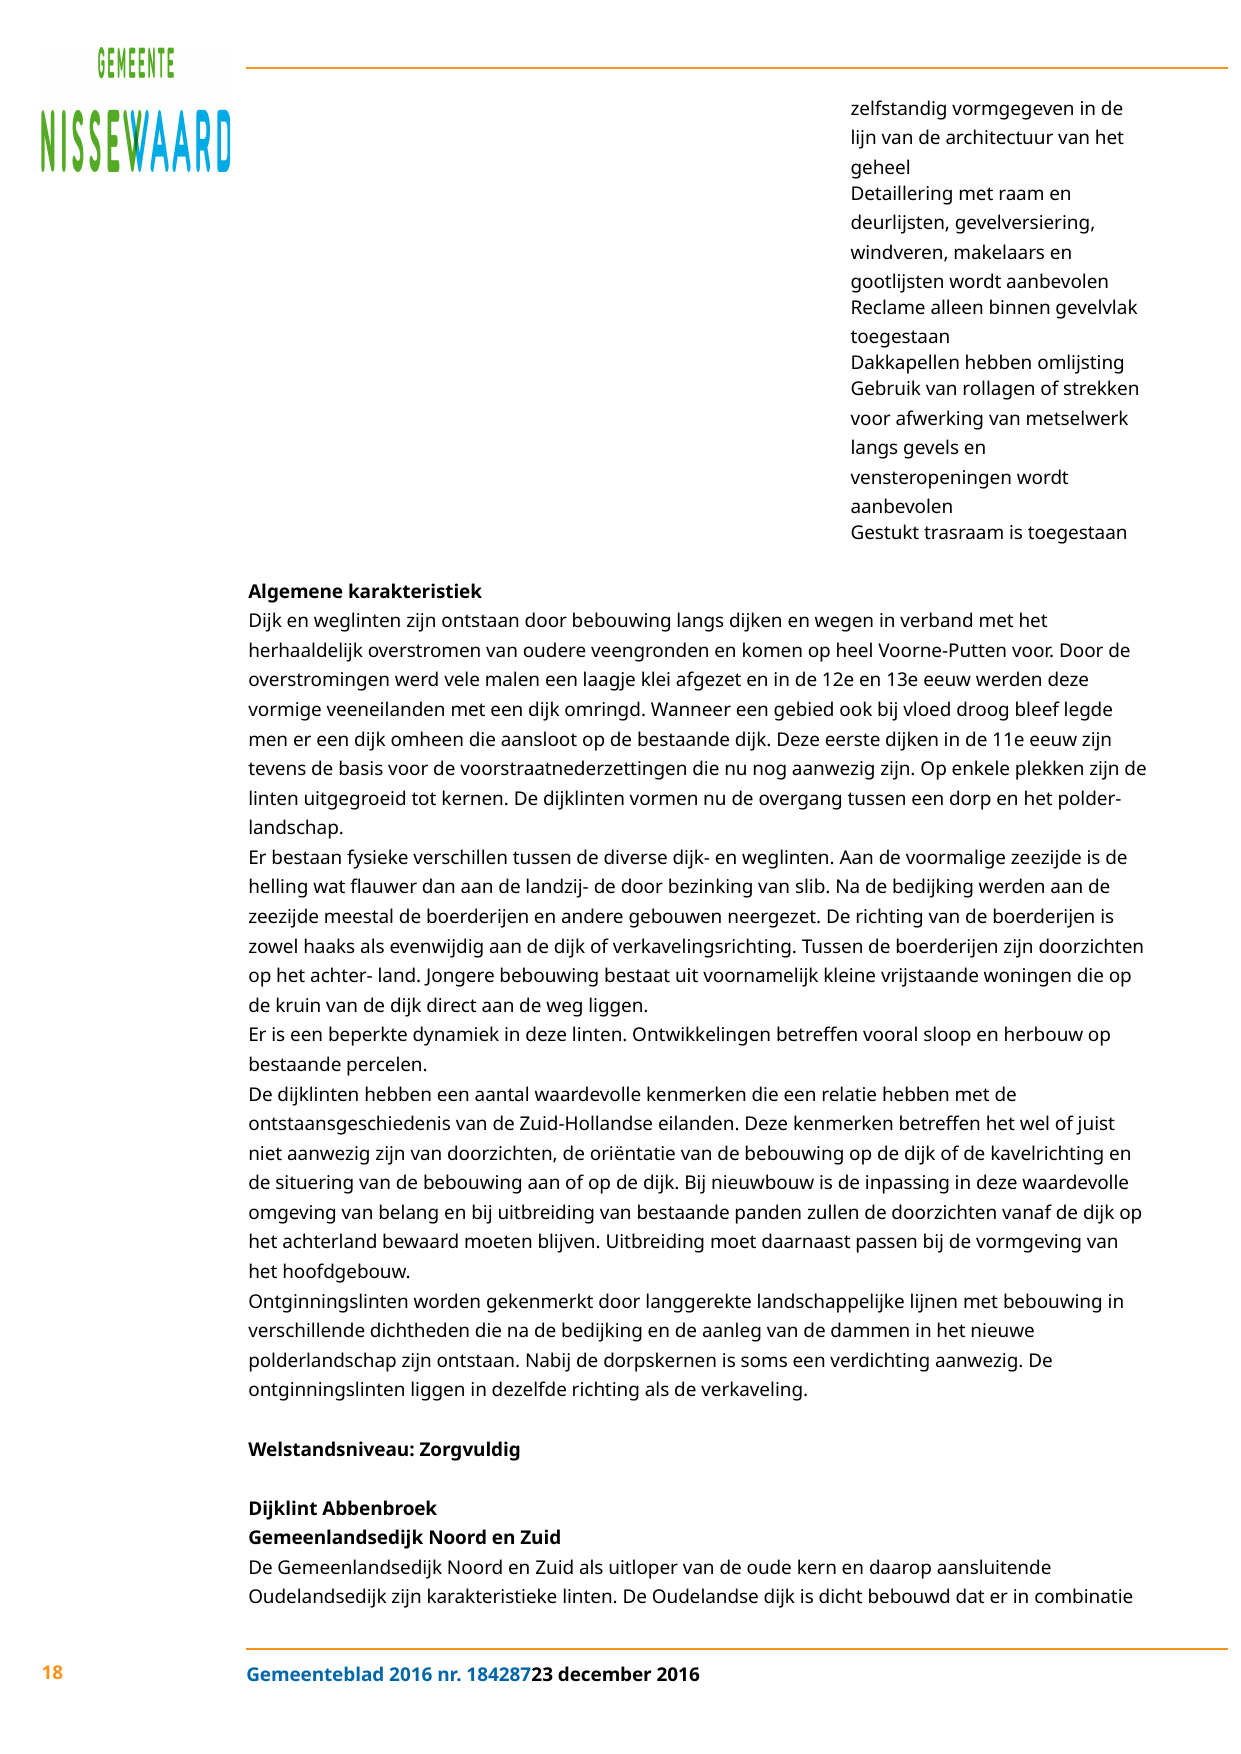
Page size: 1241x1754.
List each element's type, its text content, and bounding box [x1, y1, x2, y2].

text Er is een beperkte dynamiek in deze linten. Ontwikkelingen betreffen vooral sloop en herbouw op bestaande percelen. [248, 1022, 1152, 1077]
picture [201, 122, 206, 138]
table_cell Gebruik van rollagen of strekken voor afwerking van metselwerk langs gevels en vensteropeningen wordt aanbevolen [850, 375, 1152, 519]
table_cell [549, 375, 850, 519]
table_cell Dakkapellen hebben omlijsting [850, 350, 1152, 375]
table_cell [248, 294, 549, 349]
table_cell [549, 180, 850, 294]
picture [176, 157, 187, 172]
picture [41, 47, 231, 172]
table_cell [248, 375, 549, 519]
table_cell [248, 519, 549, 545]
text Welstandsniveau: Zorgvuldig [248, 1436, 1152, 1461]
table_cell [549, 350, 850, 375]
text De dijklinten hebben een aantal waardevolle kenmerken die een relatie hebben met de ontstaansgeschiedenis van de Zuid-Hollandse eilanden. Deze kenmerken betreffen het wel of juist niet aanwezig zijn van doorzichten, de oriëntatie van de bebouwing op de dijk of de kavelrichting en de situering van de bebouwing aan of op de dijk. Bij nieuwbouw is de inpassing in deze waardevolle omgeving van belang en bij uitbreiding van bestaande panden zullen de doorzichten vanaf de dijk op het achterland bewaard moeten blijven. Uitbreiding moet daarnaast passen bij de vormgeving van het hoofdgebouw. [248, 1081, 1152, 1284]
table_cell [248, 180, 549, 294]
picture [154, 157, 165, 172]
table_cell Detaillering met raam en deurlijsten, gevelversiering, windveren, makelaars en gootlijsten wordt aanbevolen [850, 180, 1152, 294]
text Ontginningslinten worden gekenmerkt door langgerekte landschappelijke lijnen met bebouwing in verschillende dichtheden die na de bedijking en de aanleg van de dammen in het nieuwe polderlandschap zijn ontstaan. Nabij de dorpskernen is soms een verdichting aanwezig. De ontginningslinten liggen in dezelfde richting als de verkaveling. [248, 1288, 1152, 1402]
text Algemene karakteristiek [248, 578, 1152, 603]
table_cell Reclame alleen binnen gevelvlak toegestaan [850, 294, 1152, 349]
table_cell zelfstandig vormgegeven in de lijn van de architectuur van het geheel [850, 95, 1152, 180]
text Gemeenlandsedijk Noord en Zuid [248, 1524, 1152, 1550]
picture [200, 151, 206, 172]
text Dijk en weglinten zijn ontstaan door bebouwing langs dijken en wegen in verband met het herhaaldelijk overstromen van oudere veengronden en komen op heel Voorne-Putten voor. Door de overstromingen werd vele malen een laagje klei afgezet en in de 12e en 13e eeuw werden deze vormige veeneilanden met een dijk omringd. Wanneer een gebied ook bij vloed droog bleef legde men er een dijk omheen die aansloot op de bestaande dijk. Deze eerste dijken in de 11e eeuw zijn tevens de basis voor de voorstraatnederzettingen die nu nog aanwezig zijn. Op enkele plekken zijn de linten uitgegroeid tot kernen. De dijklinten vormen nu de overgang tussen een dorp en het polder- landschap. [248, 607, 1152, 840]
table_cell [549, 294, 850, 349]
table_cell [248, 95, 549, 180]
text De Gemeenlandsedijk Noord en Zuid als uitloper van de oude kern en daarop aansluitende Oudelandsedijk zijn karakteristieke linten. De Oudelandse dijk is dicht bebouwd dat er in combinatie [248, 1554, 1152, 1609]
text Er bestaan fysieke verschillen tussen de diverse dijk- en weglinten. Aan de voormalige zeezijde is de helling wat flauwer dan aan de landzij- de door bezinking van slib. Na de bedijking werden aan de zeezijde meestal de boerderijen en andere gebouwen neergezet. De richting van de boerderijen is zowel haaks als evenwijdig aan de dijk of verkavelingsrichting. Tussen de boerderijen zijn doorzichten op het achter- land. Jongere bebouwing bestaat uit voornamelijk kleine vrijstaande woningen die op de kruin van de dijk direct aan de weg liggen. [248, 844, 1152, 1018]
text Dijklint Abbenbroek [248, 1495, 1152, 1521]
table_cell Gestukt trasraam is toegestaan [850, 519, 1152, 545]
table_cell [549, 95, 850, 180]
table_cell [248, 350, 549, 375]
table_cell [549, 519, 850, 545]
picture [222, 122, 227, 160]
